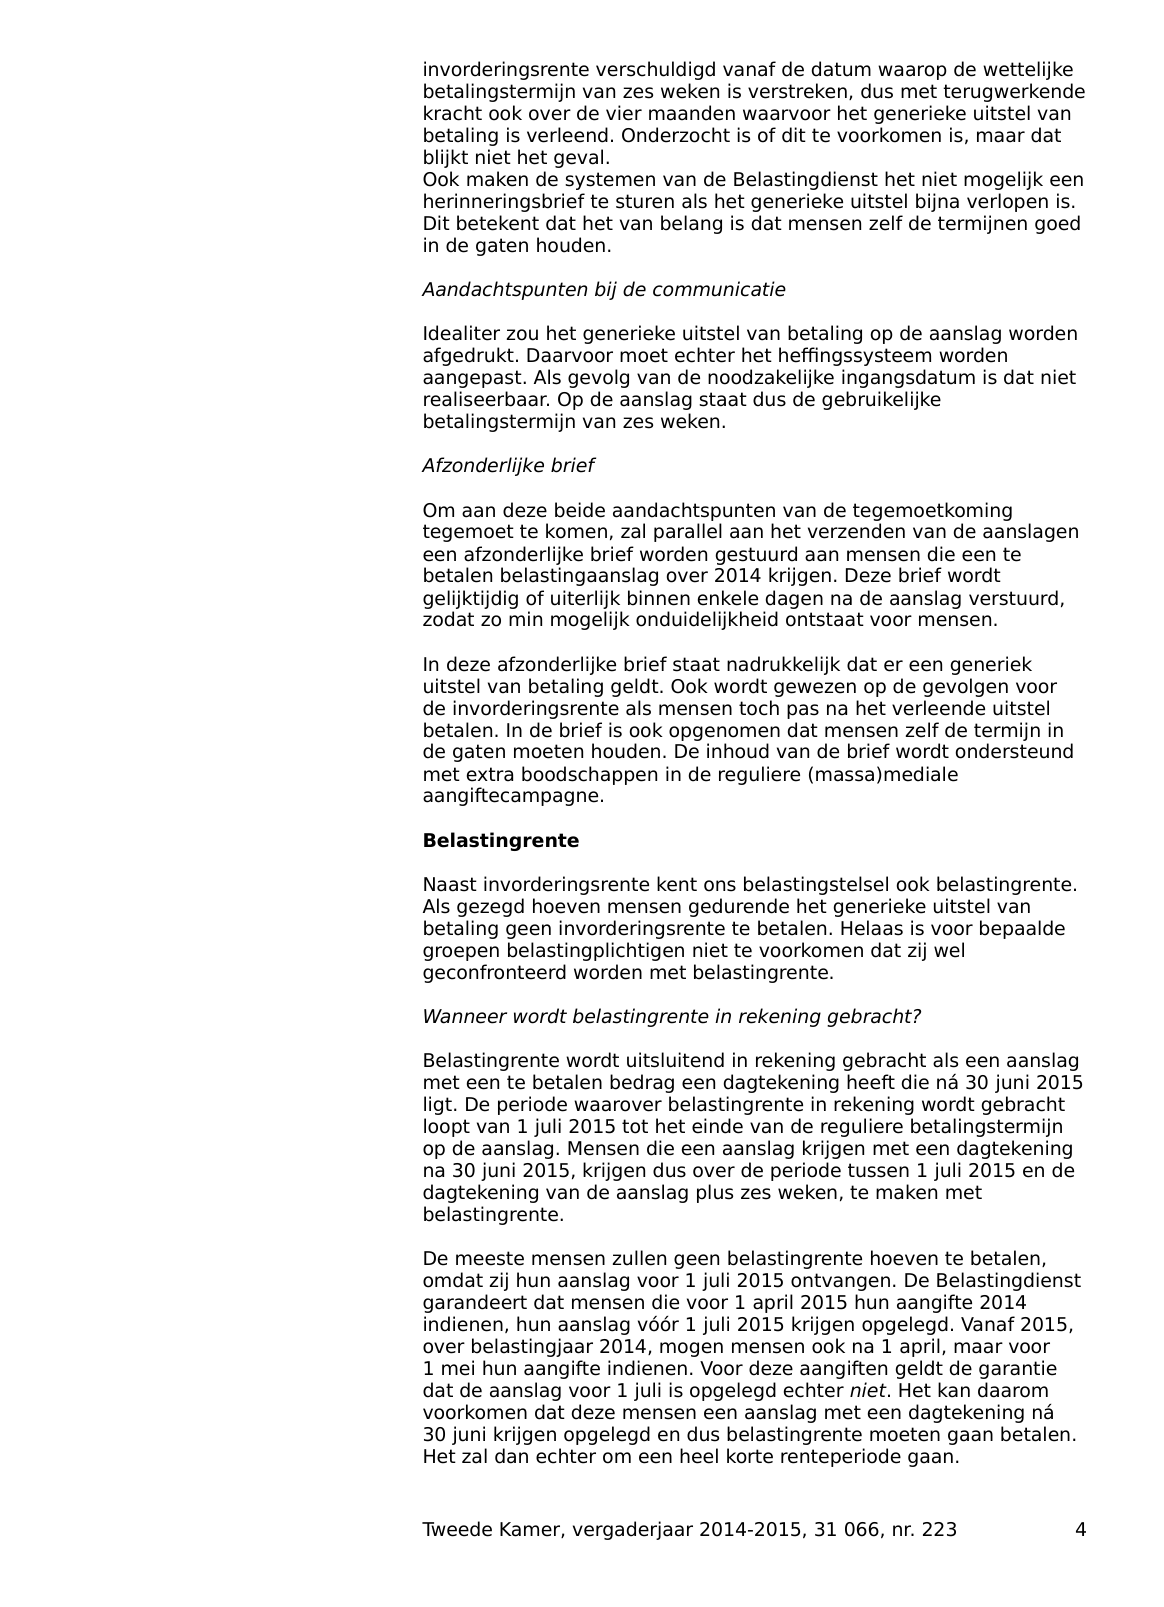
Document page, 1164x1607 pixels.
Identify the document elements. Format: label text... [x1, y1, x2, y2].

subtitle Belastingrente [422, 829, 1087, 852]
subtitle Wanneer wordt belastingrente in rekening gebracht? [422, 1006, 1087, 1028]
text De meeste mensen zullen geen belastingrente hoeven te betalen, omdat zij hun aanslag voor 1 juli 2015 ontvangen. De Belastingdienst garandeert dat mensen die voor 1 april 2015 hun aangifte 2014 indienen, hun aanslag vóór 1 juli 2015 krijgen opgelegd. Vanaf 2015, over belastingjaar 2014, mogen mensen ook na 1 april, maar voor 1 mei hun aangifte indienen. Voor deze aangiften geldt de garantie dat de aanslag voor 1 juli is opgelegd echter niet. Het kan daarom voorkomen dat deze mensen een aanslag met een dagtekening ná 30 juni krijgen opgelegd en dus belastingrente moeten gaan betalen. Het zal dan echter om een heel korte renteperiode gaan. [422, 1248, 1087, 1468]
text Belastingrente wordt uitsluitend in rekening gebracht als een aanslag met een te betalen bedrag een dagtekening heeft die ná 30 juni 2015 ligt. De periode waarover belastingrente in rekening wordt gebracht loopt van 1 juli 2015 tot het einde van de reguliere betalingstermijn op de aanslag. Mensen die een aanslag krijgen met een dagtekening na 30 juni 2015, krijgen dus over de periode tussen 1 juli 2015 en de dagtekening van de aanslag plus zes weken, te maken met belastingrente. [422, 1050, 1087, 1226]
text Naast invorderingsrente kent ons belastingstelsel ook belastingrente. Als gezegd hoeven mensen gedurende het generieke uitstel van betaling geen invorderingsrente te betalen. Helaas is voor bepaalde groepen belastingplichtigen niet te voorkomen dat zij wel geconfronteerd worden met belastingrente. [422, 874, 1087, 984]
text invorderingsrente verschuldigd vanaf de datum waarop de wettelijke betalingstermijn van zes weken is verstreken, dus met terugwerkende kracht ook over de vier maanden waarvoor het generieke uitstel van betaling is verleend. Onderzocht is of dit te voorkomen is, maar dat blijkt niet het geval. [422, 59, 1087, 169]
text Ook maken de systemen van de Belastingdienst het niet mogelijk een herinneringsbrief te sturen als het generieke uitstel bijna verlopen is. Dit betekent dat het van belang is dat mensen zelf de termijnen goed in de gaten houden. [422, 169, 1087, 257]
subtitle Afzonderlijke brief [422, 455, 1087, 477]
text Om aan deze beide aandachtspunten van de tegemoetkoming tegemoet te komen, zal parallel aan het verzenden van de aanslagen een afzonderlijke brief worden gestuurd aan mensen die een te betalen belastingaanslag over 2014 krijgen. Deze brief wordt gelijktijdig of uiterlijk binnen enkele dagen na de aanslag verstuurd, zodat zo min mogelijk onduidelijkheid ontstaat voor mensen. [422, 499, 1087, 631]
text In deze afzonderlijke brief staat nadrukkelijk dat er een generiek uitstel van betaling geldt. Ook wordt gewezen op de gevolgen voor de invorderingsrente als mensen toch pas na het verleende uitstel betalen. In de brief is ook opgenomen dat mensen zelf de termijn in de gaten moeten houden. De inhoud van de brief wordt ondersteund met extra boodschappen in de reguliere (massa)mediale aangiftecampagne. [422, 653, 1087, 807]
subtitle Aandachtspunten bij de communicatie [422, 279, 1087, 301]
text Idealiter zou het generieke uitstel van betaling op de aanslag worden afgedrukt. Daarvoor moet echter het heffingssysteem worden aangepast. Als gevolg van de noodzakelijke ingangsdatum is dat niet realiseerbaar. Op de aanslag staat dus de gebruikelijke betalingstermijn van zes weken. [422, 323, 1087, 433]
